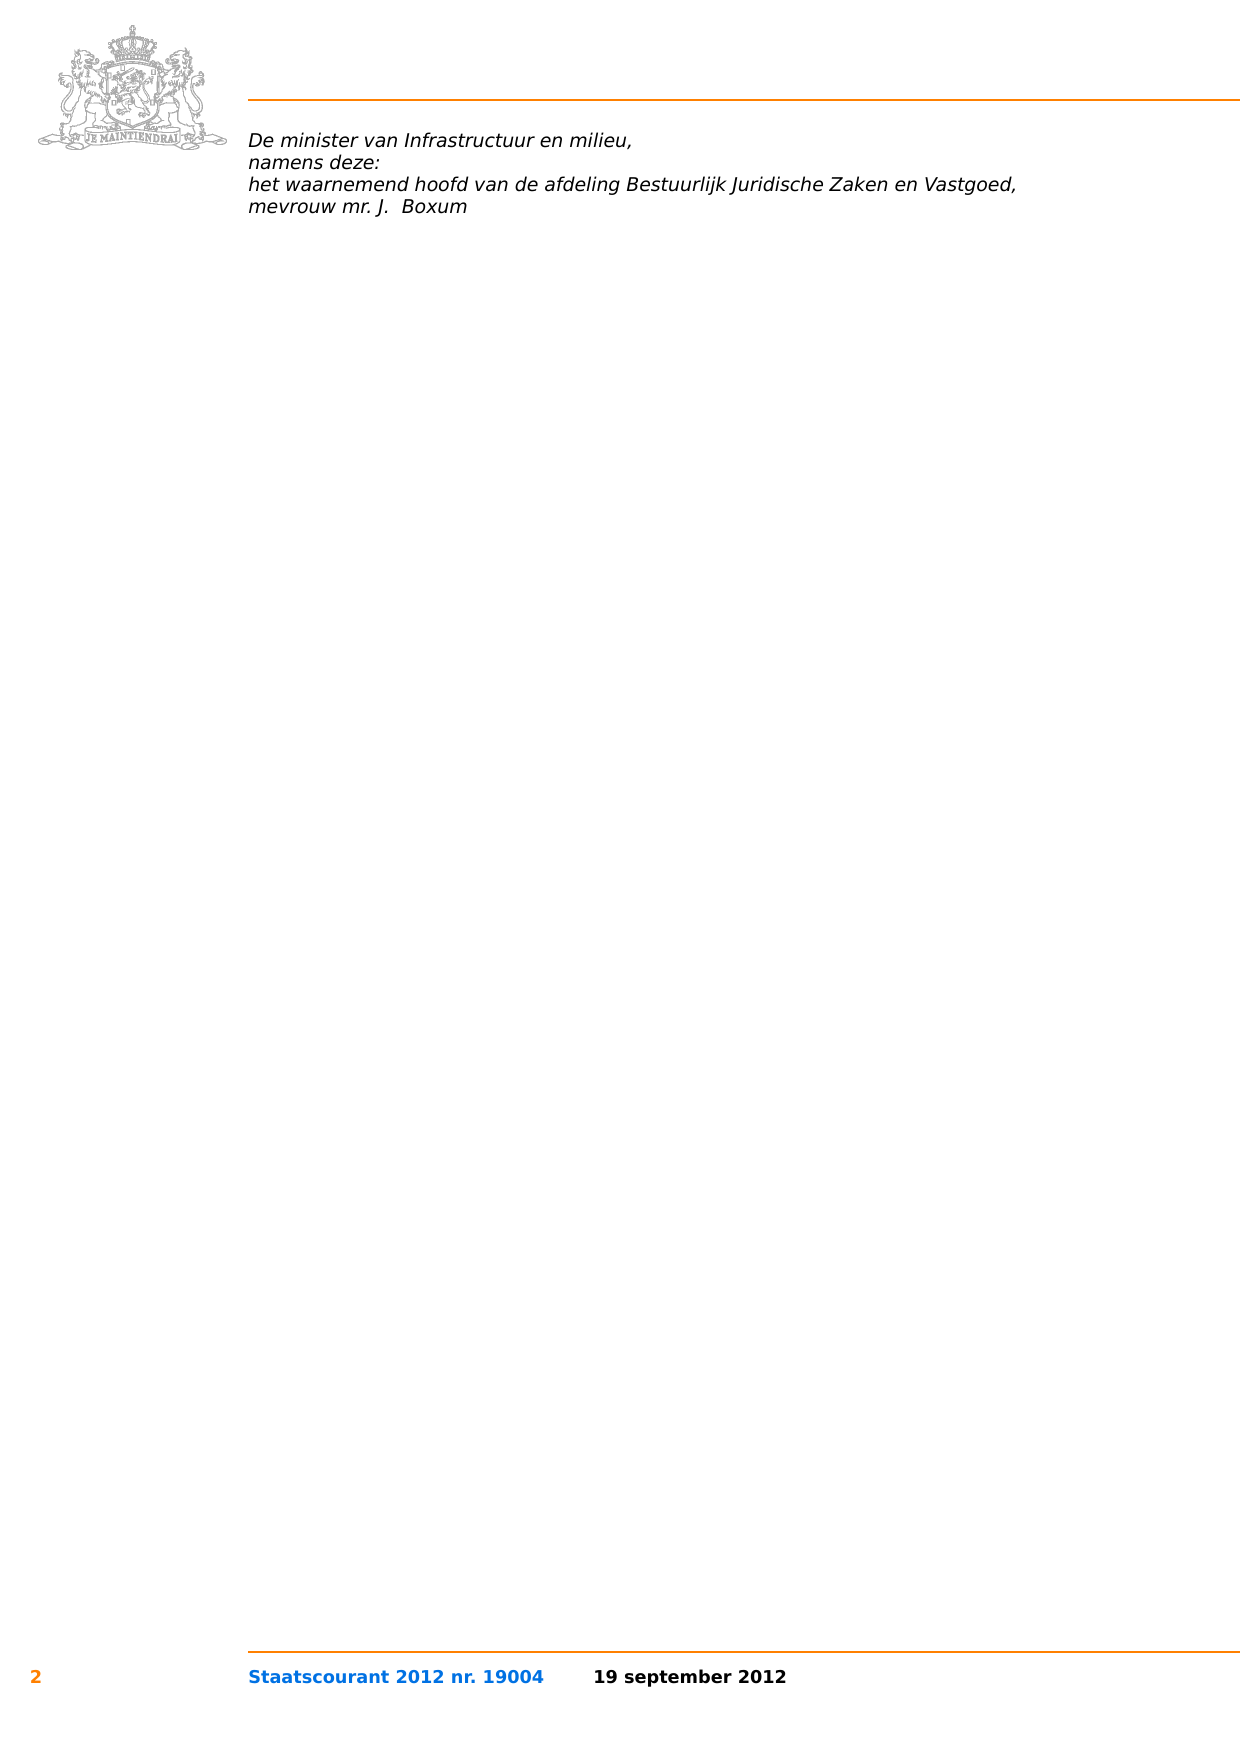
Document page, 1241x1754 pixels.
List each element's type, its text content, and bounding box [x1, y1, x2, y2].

picture [38, 25, 227, 150]
text De minister van Infrastructuur en milieu, namens deze: het waarnemend hoofd van de afdeling Bestuurlijk Juridische Zaken en Vastgoed, mevrouw mr. J. Boxum [248, 130, 1163, 218]
